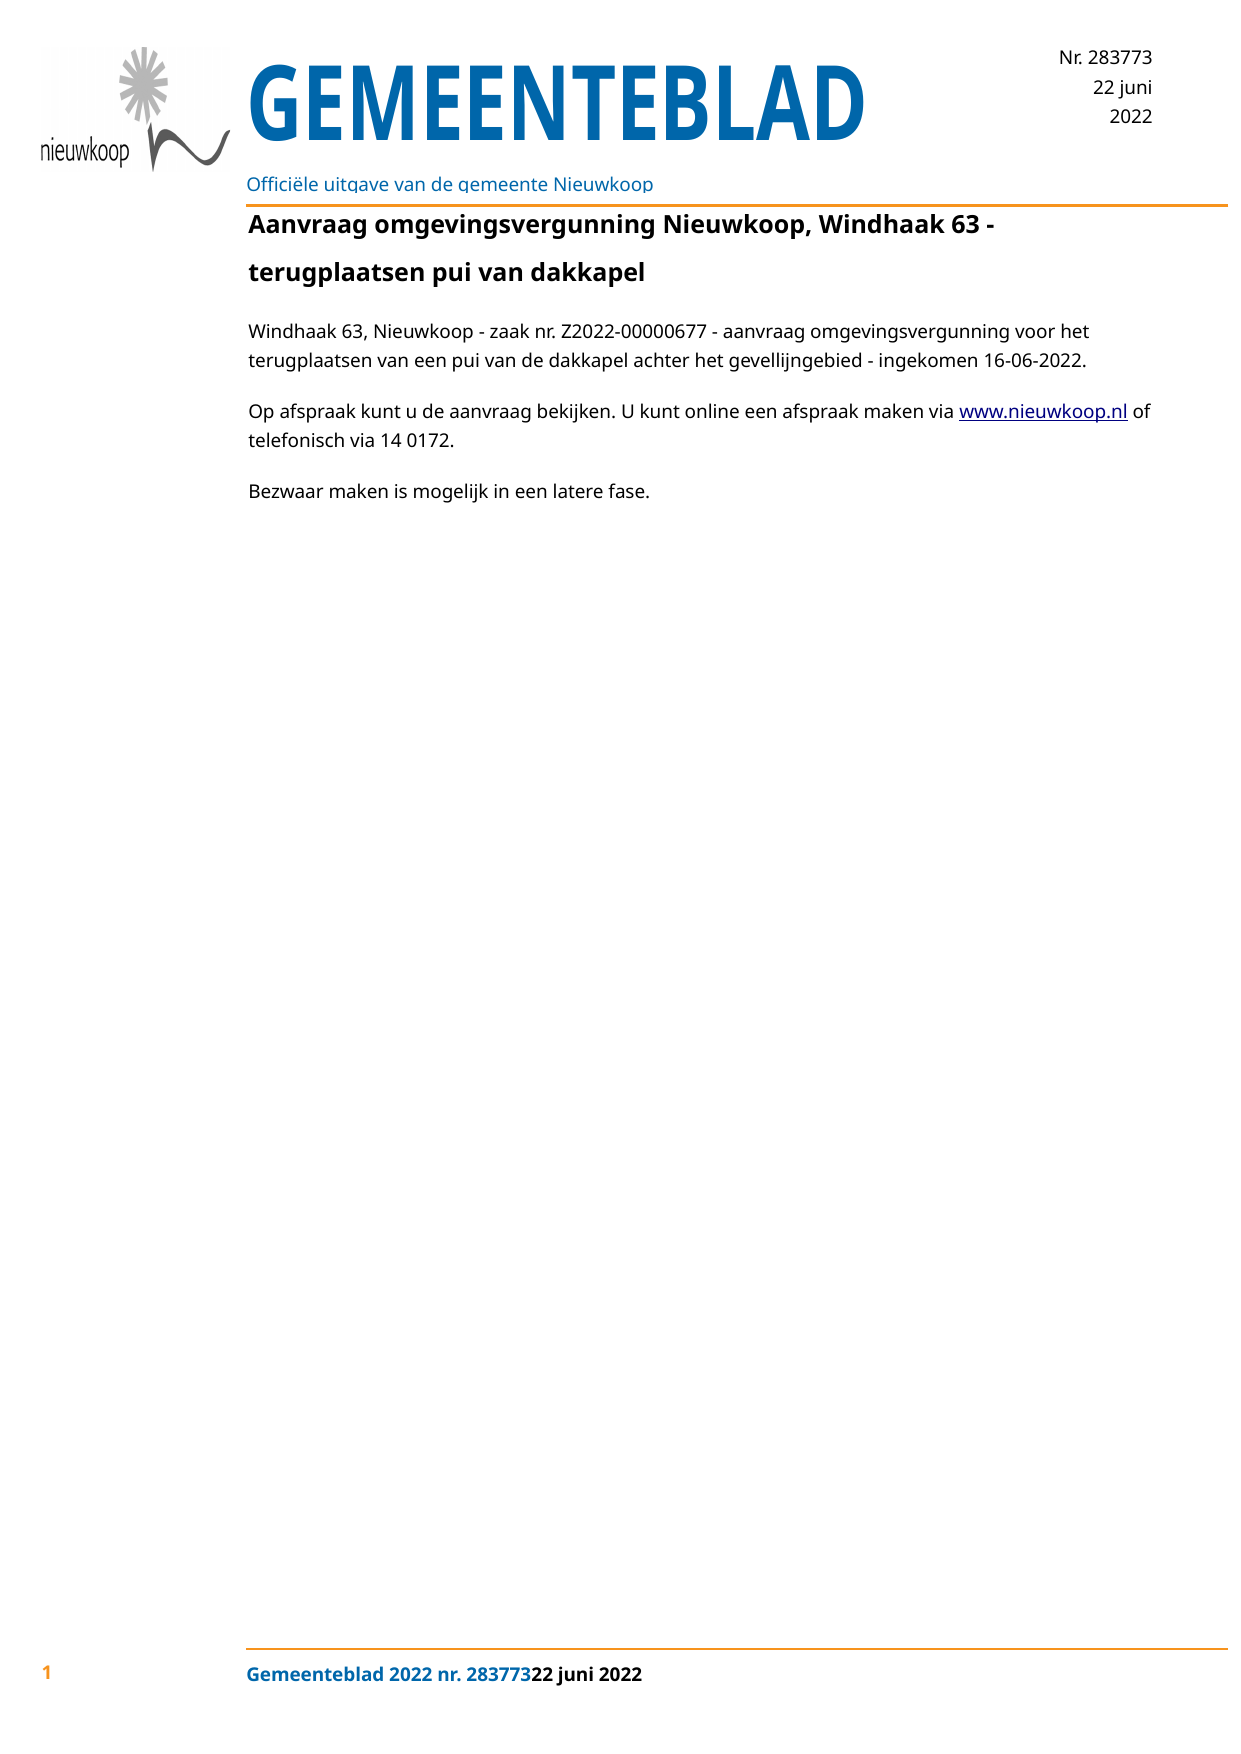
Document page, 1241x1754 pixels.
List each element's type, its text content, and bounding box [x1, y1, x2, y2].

picture [41, 47, 231, 172]
text Aanvraag omgevingsvergunning Nieuwkoop, Windhaak 63 - terugplaatsen pui van dakkapel [248, 207, 1152, 288]
text Bezwaar maken is mogelijk in een latere fase. [248, 478, 1152, 504]
text Op afspraak kunt u de aanvraag bekijken. U kunt online een afspraak maken via www.nieuwkoop.nl of telefonisch via 14 0172. [248, 398, 1152, 453]
text Windhaak 63, Nieuwkoop - zaak nr. Z2022-00000677 - aanvraag omgevingsvergunning voor het terugplaatsen van een pui van de dakkapel achter het gevellijngebied - ingekomen 16-06-2022. [248, 318, 1152, 373]
